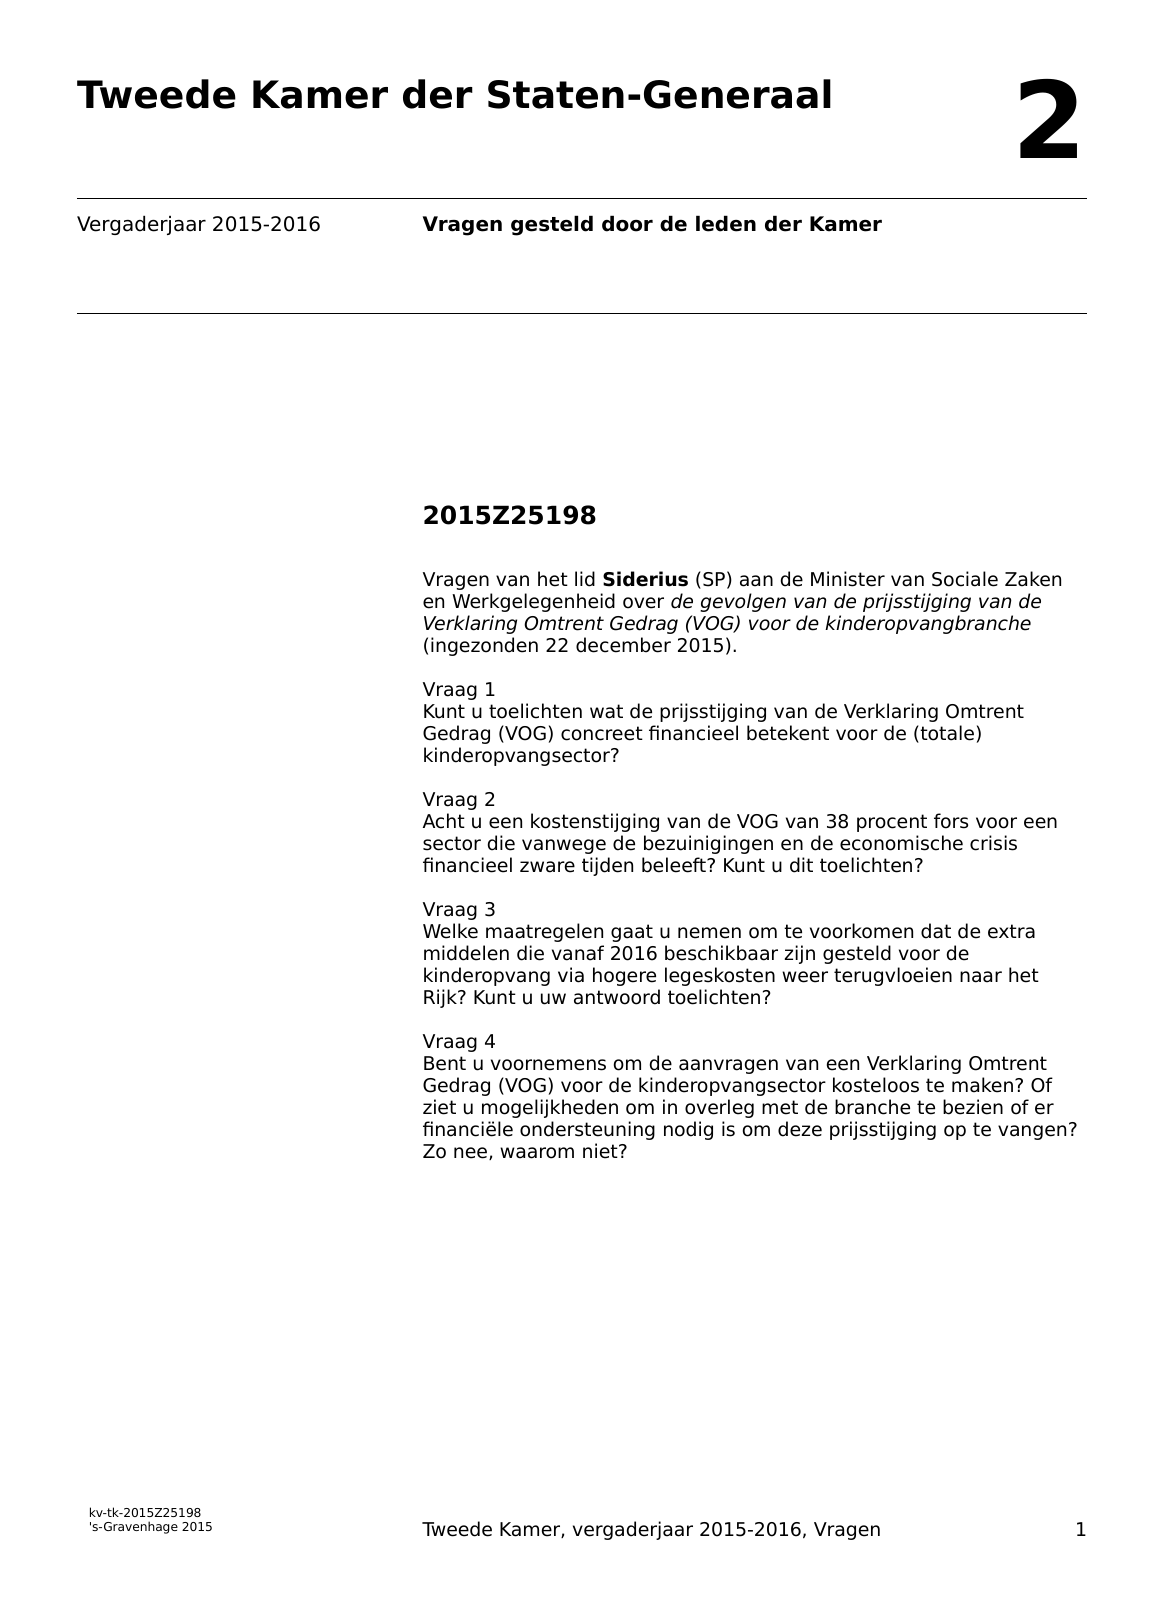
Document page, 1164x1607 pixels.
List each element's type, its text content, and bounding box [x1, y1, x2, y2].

text kv-tk-2015Z25198 [88, 1506, 323, 1520]
text Bent u voornemens om de aanvragen van een Verklaring Omtrent Gedrag (VOG) voor de kinderopvangsector kosteloos te maken? Of ziet u mogelijkheden om in overleg met de branche te bezien of er financiële ondersteuning nodig is om deze prijsstijging op te vangen? Zo nee, waarom niet? [422, 1053, 1087, 1163]
text 2015Z25198 [422, 501, 1087, 531]
text Acht u een kostenstijging van de VOG van 38 procent fors voor een sector die vanwege de bezuinigingen en de economische crisis financieel zware tijden beleeft? Kunt u dit toelichten? [422, 811, 1087, 877]
text Kunt u toelichten wat de prijsstijging van de Verklaring Omtrent Gedrag (VOG) concreet financieel betekent voor de (totale) kinderopvangsector? [422, 701, 1087, 767]
table_header Tweede Kamer der Staten-Generaal [77, 59, 886, 198]
text 's-Gravenhage 2015 [88, 1520, 323, 1534]
table_cell Vragen gesteld door de leden der Kamer [422, 199, 1087, 313]
text Vraag 3 [422, 899, 1087, 921]
text Vraag 4 [422, 1031, 1087, 1053]
text Vraag 1 [422, 679, 1087, 701]
text Welke maatregelen gaat u nemen om te voorkomen dat de extra middelen die vanaf 2016 beschikbaar zijn gesteld voor de kinderopvang via hogere legeskosten weer terugvloeien naar het Rijk? Kunt u uw antwoord toelichten? [422, 921, 1087, 1009]
text Vraag 2 [422, 789, 1087, 811]
table_header 2 [886, 59, 1087, 198]
text Vragen van het lid Siderius (SP) aan de Minister van Sociale Zaken en Werkgelegenheid over de gevolgen van de prijsstijging van de Verklaring Omtrent Gedrag (VOG) voor de kinderopvangbranche (ingezonden 22 december 2015). [422, 569, 1087, 657]
table_cell Vergaderjaar 2015-2016 [77, 199, 422, 313]
